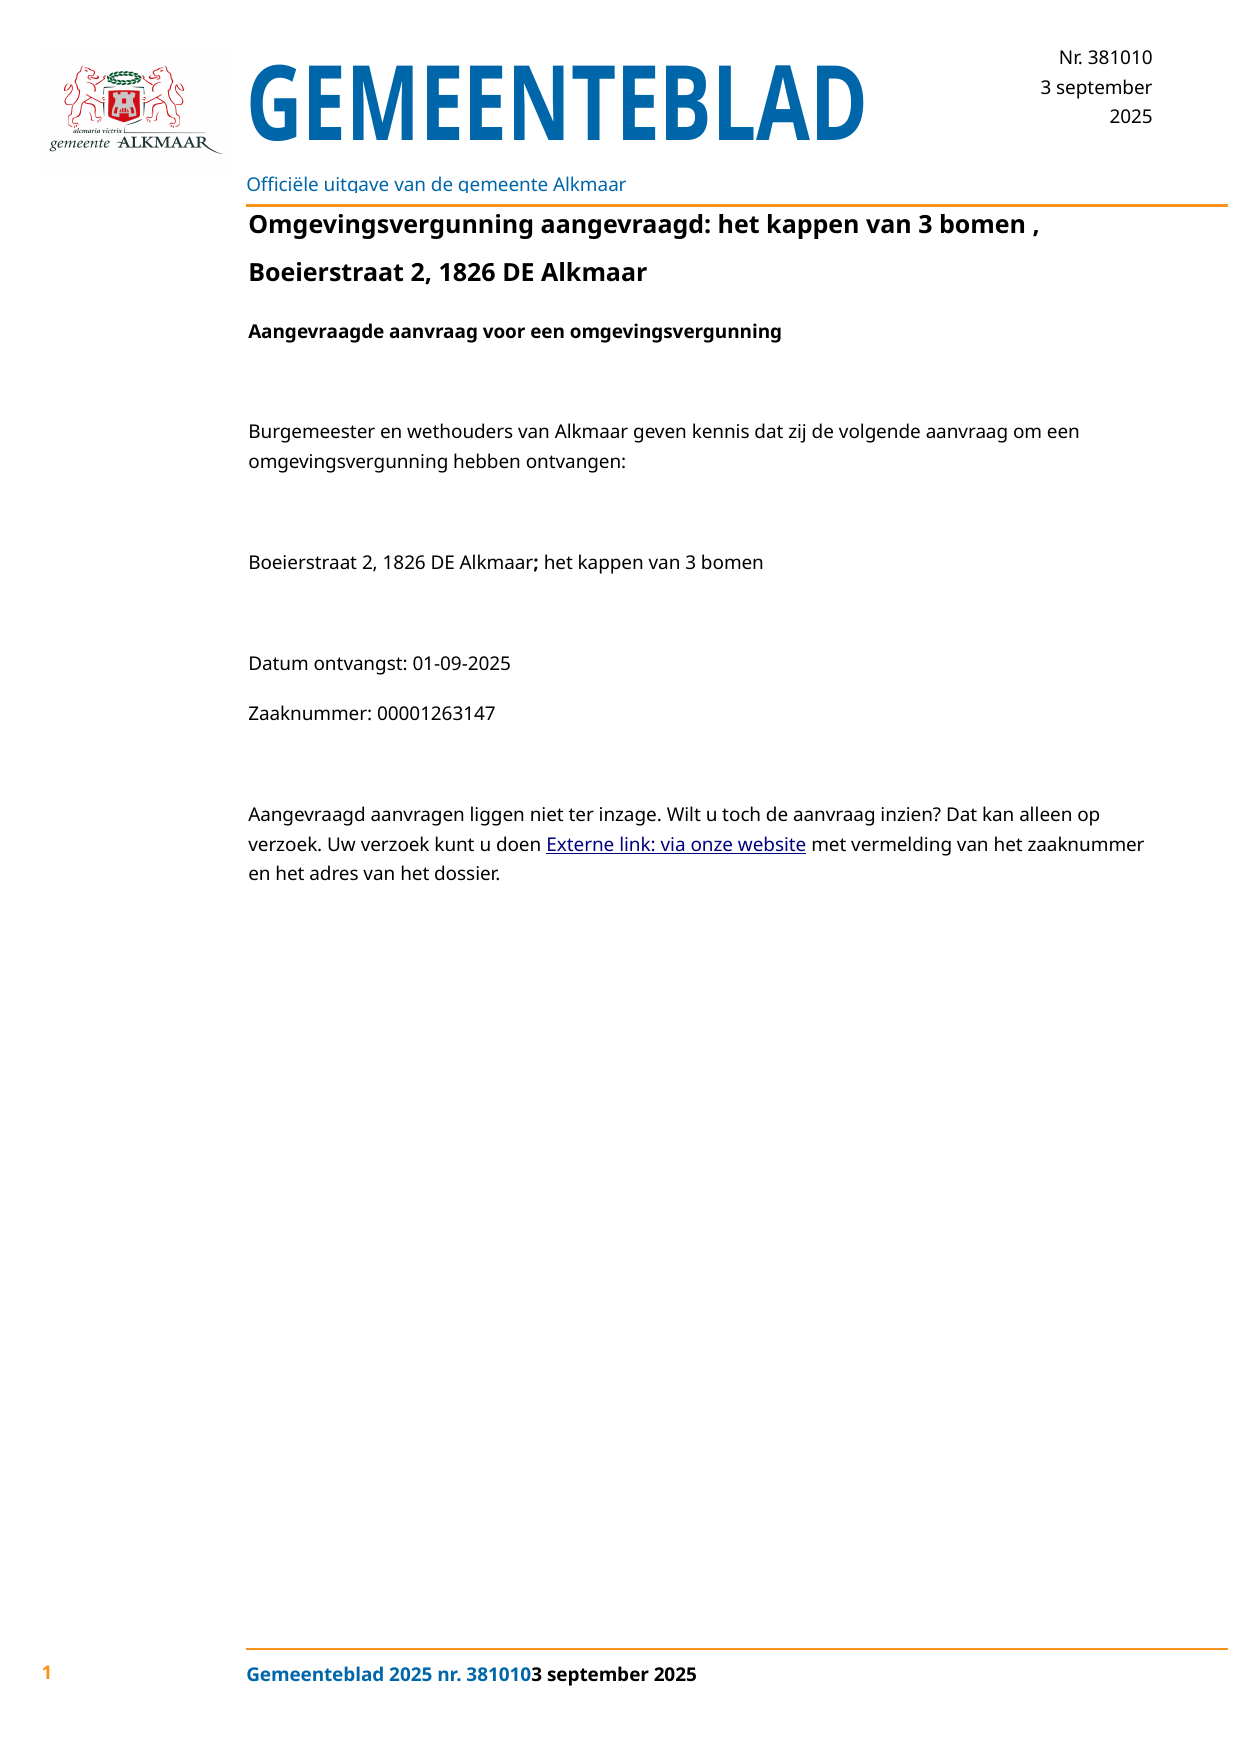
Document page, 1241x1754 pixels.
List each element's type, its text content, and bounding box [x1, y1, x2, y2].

text Omgevingsvergunning aangevraagd: het kappen van 3 bomen , Boeierstraat 2, 1826 DE Alkmaar [248, 207, 1152, 288]
text Datum ontvangst: 01-09-2025 [248, 650, 1152, 676]
text Aangevraagde aanvraag voor een omgevingsvergunning [248, 318, 1152, 344]
text Burgemeester en wethouders van Alkmaar geven kennis dat zij de volgende aanvraag om een omgevingsvergunning hebben ontvangen: [248, 419, 1152, 474]
text Boeierstraat 2, 1826 DE Alkmaar; het kappen van 3 bomen [248, 549, 1152, 575]
text Aangevraagd aanvragen liggen niet ter inzage. Wilt u toch de aanvraag inzien? Dat kan alleen op verzoek. Uw verzoek kunt u doen Externe link: via onze website met vermelding van het zaaknummer en het adres van het dossier. [248, 801, 1152, 886]
picture [41, 47, 231, 172]
text Zaaknummer: 00001263147 [248, 700, 1152, 726]
